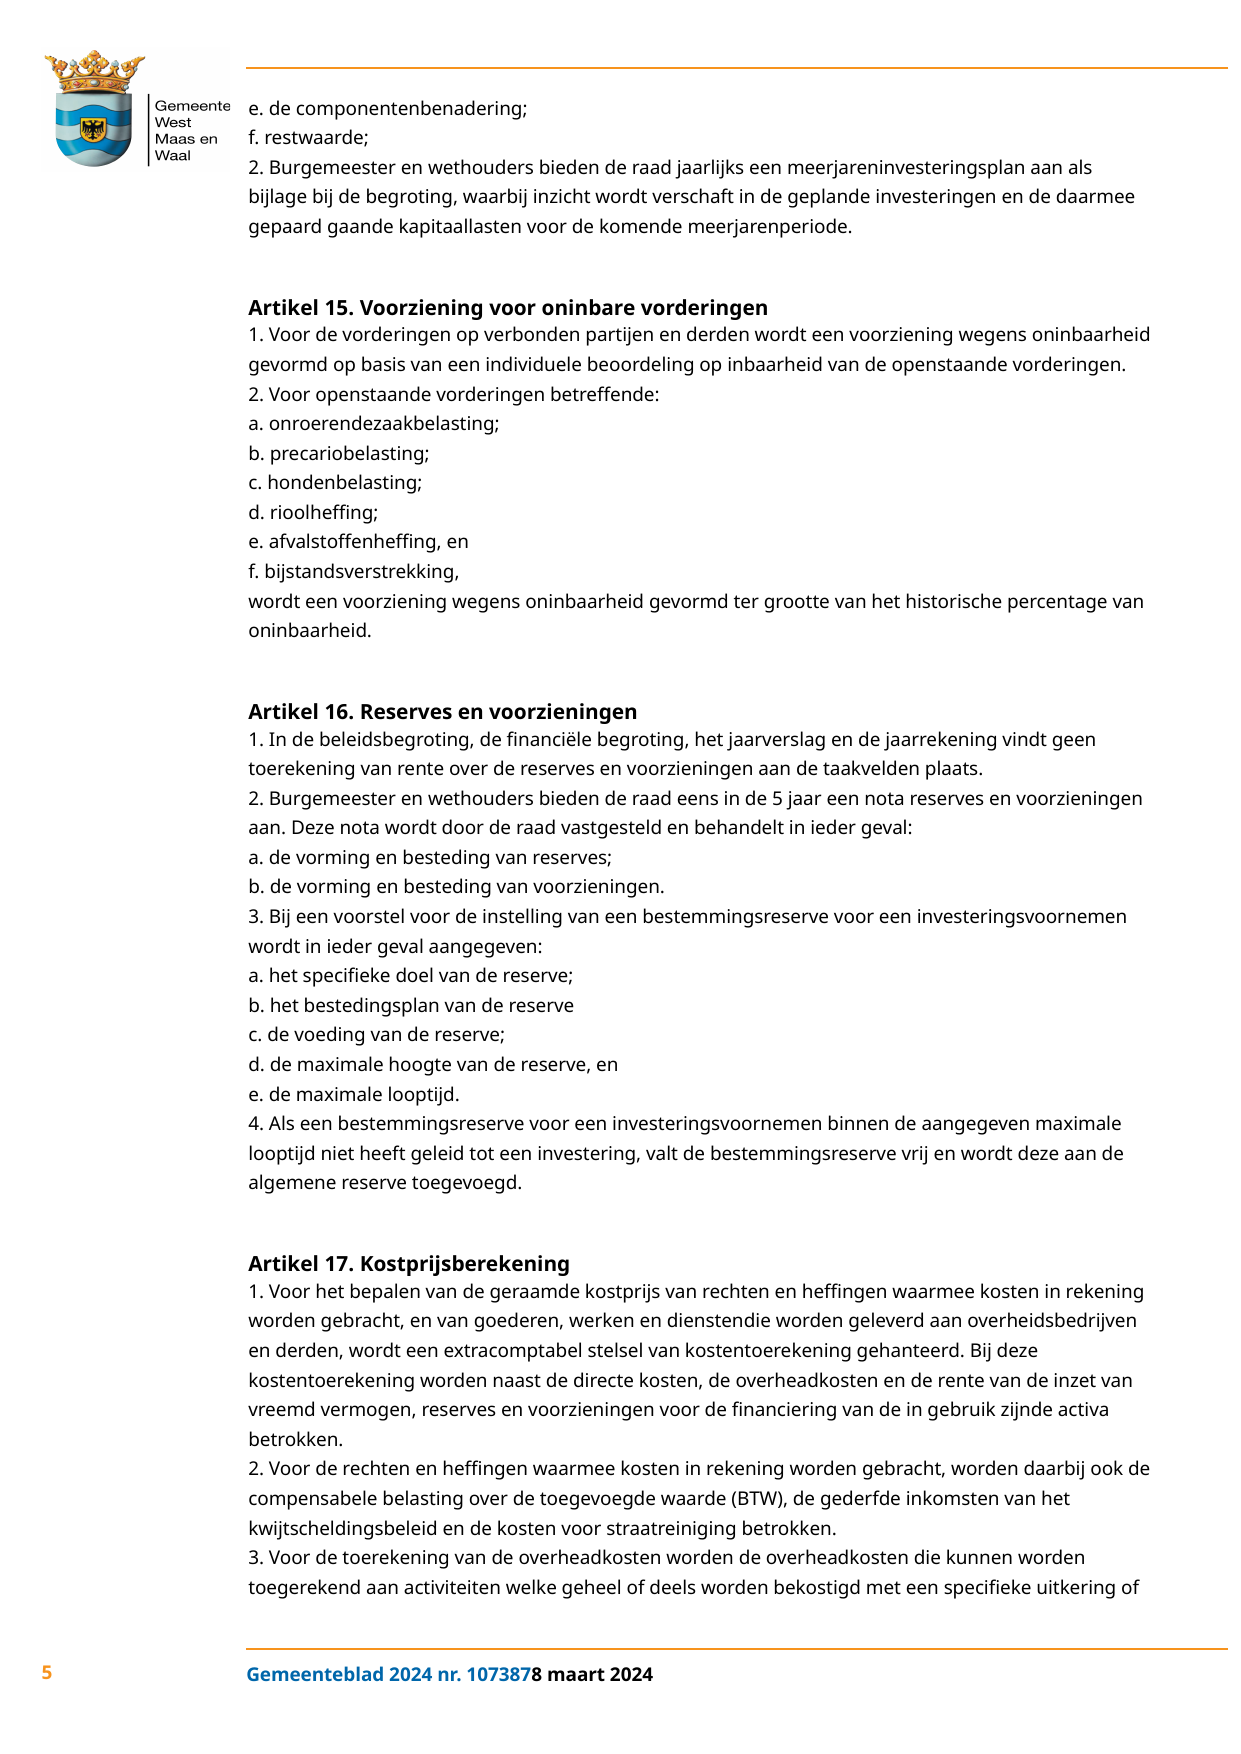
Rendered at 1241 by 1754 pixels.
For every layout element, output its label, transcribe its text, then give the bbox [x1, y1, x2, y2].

text 3. Voor de toerekening van de overheadkosten worden de overheadkosten die kunnen worden toegerekend aan activiteiten welke geheel of deels worden bekostigd met een specifieke uitkering of [248, 1544, 1152, 1599]
text e. afvalstoffenheffing, en [248, 529, 1152, 554]
text b. de vorming en besteding van voorzieningen. [248, 874, 1152, 899]
text 1. Voor het bepalen van de geraamde kostprijs van rechten en heffingen waarmee kosten in rekening worden gebracht, en van goederen, werken en dienstendie worden geleverd aan overheidsbedrijven en derden, wordt een extracomptabel stelsel van kostentoerekening gehanteerd. Bij deze kostentoerekening worden naast de directe kosten, de overheadkosten en de rente van de inzet van vreemd vermogen, reserves en voorzieningen voor de financiering van de in gebruik zijnde activa betrokken. [248, 1278, 1152, 1452]
text 1. Voor de vorderingen op verbonden partijen en derden wordt een voorziening wegens oninbaarheid gevormd op basis van een individuele beoordeling op inbaarheid van de openstaande vorderingen. [248, 322, 1152, 377]
text b. het bestedingsplan van de reserve [248, 992, 1152, 1018]
text 3. Bij een voorstel voor de instelling van een bestemmingsreserve voor een investeringsvoornemen wordt in ieder geval aangegeven: [248, 903, 1152, 959]
picture [41, 47, 231, 172]
text 2. Burgemeester en wethouders bieden de raad jaarlijks een meerjareninvesteringsplan aan als bijlage bij de begroting, waarbij inzicht wordt verschaft in de geplande investeringen en de daarmee gepaard gaande kapitaallasten voor de komende meerjarenperiode. [248, 154, 1152, 239]
text d. de maximale hoogte van de reserve, en [248, 1051, 1152, 1077]
text Artikel 16. Reserves en voorzieningen [248, 697, 1152, 726]
text wordt een voorziening wegens oninbaarheid gevormd ter grootte van het historische percentage van oninbaarheid. [248, 588, 1152, 643]
text f. restwaarde; [248, 124, 1152, 150]
text a. het specifieke doel van de reserve; [248, 962, 1152, 988]
text d. rioolheffing; [248, 499, 1152, 525]
text e. de componentenbenadering; [248, 95, 1152, 121]
text 1. In de beleidsbegroting, de financiële begroting, het jaarverslag en de jaarrekening vindt geen toerekening van rente over de reserves en voorzieningen aan de taakvelden plaats. [248, 726, 1152, 781]
text b. precariobelasting; [248, 440, 1152, 466]
text 2. Voor de rechten en heffingen waarmee kosten in rekening worden gebracht, worden daarbij ook de compensabele belasting over de toegevoegde waarde (BTW), de gederfde inkomsten van het kwijtscheldingsbeleid en de kosten voor straatreiniging betrokken. [248, 1456, 1152, 1540]
text a. de vorming en besteding van reserves; [248, 844, 1152, 870]
text e. de maximale looptijd. [248, 1081, 1152, 1107]
text c. de voeding van de reserve; [248, 1022, 1152, 1047]
text f. bijstandsverstrekking, [248, 558, 1152, 584]
text 2. Burgemeester en wethouders bieden de raad eens in de 5 jaar een nota reserves en voorzieningen aan. Deze nota wordt door de raad vastgesteld en behandelt in ieder geval: [248, 785, 1152, 840]
text 4. Als een bestemmingsreserve voor een investeringsvoornemen binnen de aangegeven maximale looptijd niet heeft geleid tot een investering, valt de bestemmingsreserve vrij en wordt deze aan de algemene reserve toegevoegd. [248, 1110, 1152, 1195]
text 2. Voor openstaande vorderingen betreffende: [248, 381, 1152, 406]
text a. onroerendezaakbelasting; [248, 410, 1152, 436]
text Artikel 17. Kostprijsberekening [248, 1249, 1152, 1278]
text Artikel 15. Voorziening voor oninbare vorderingen [248, 293, 1152, 322]
text c. hondenbelasting; [248, 469, 1152, 495]
